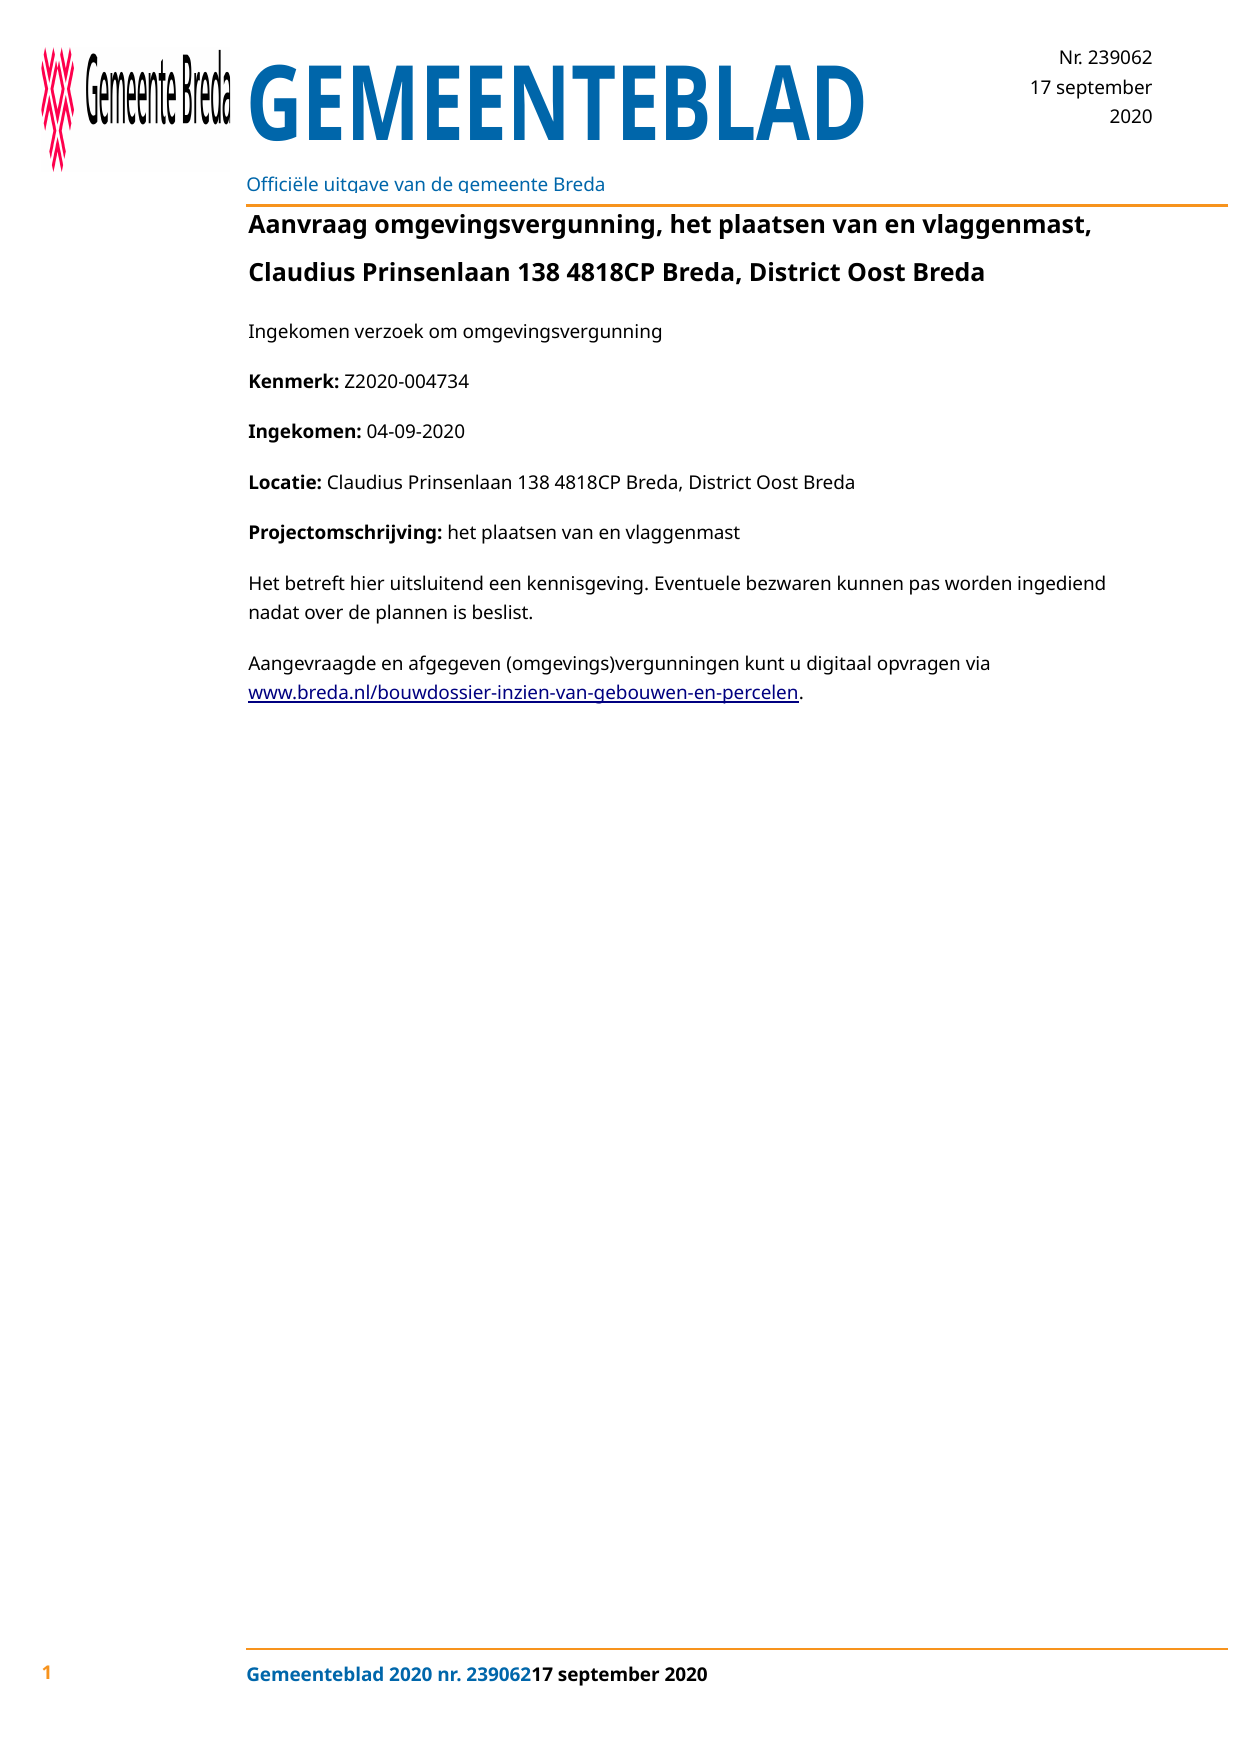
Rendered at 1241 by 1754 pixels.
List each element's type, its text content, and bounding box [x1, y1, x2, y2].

text Projectomschrijving: het plaatsen van en vlaggenmast [248, 519, 1152, 545]
text Locatie: Claudius Prinsenlaan 138 4818CP Breda, District Oost Breda [248, 469, 1152, 495]
text Aangevraagde en afgegeven (omgevings)vergunningen kunt u digitaal opvragen via www.breda.nl/bouwdossier-inzien-van-gebouwen-en-percelen. [248, 650, 1152, 705]
text Het betreft hier uitsluitend een kennisgeving. Eventuele bezwaren kunnen pas worden ingediend nadat over de plannen is beslist. [248, 570, 1152, 625]
text Kenmerk: Z2020-004734 [248, 368, 1152, 394]
picture [41, 47, 231, 172]
text Ingekomen verzoek om omgevingsvergunning [248, 318, 1152, 344]
text Ingekomen: 04-09-2020 [248, 419, 1152, 444]
text Aanvraag omgevingsvergunning, het plaatsen van en vlaggenmast, Claudius Prinsenlaan 138 4818CP Breda, District Oost Breda [248, 207, 1152, 288]
